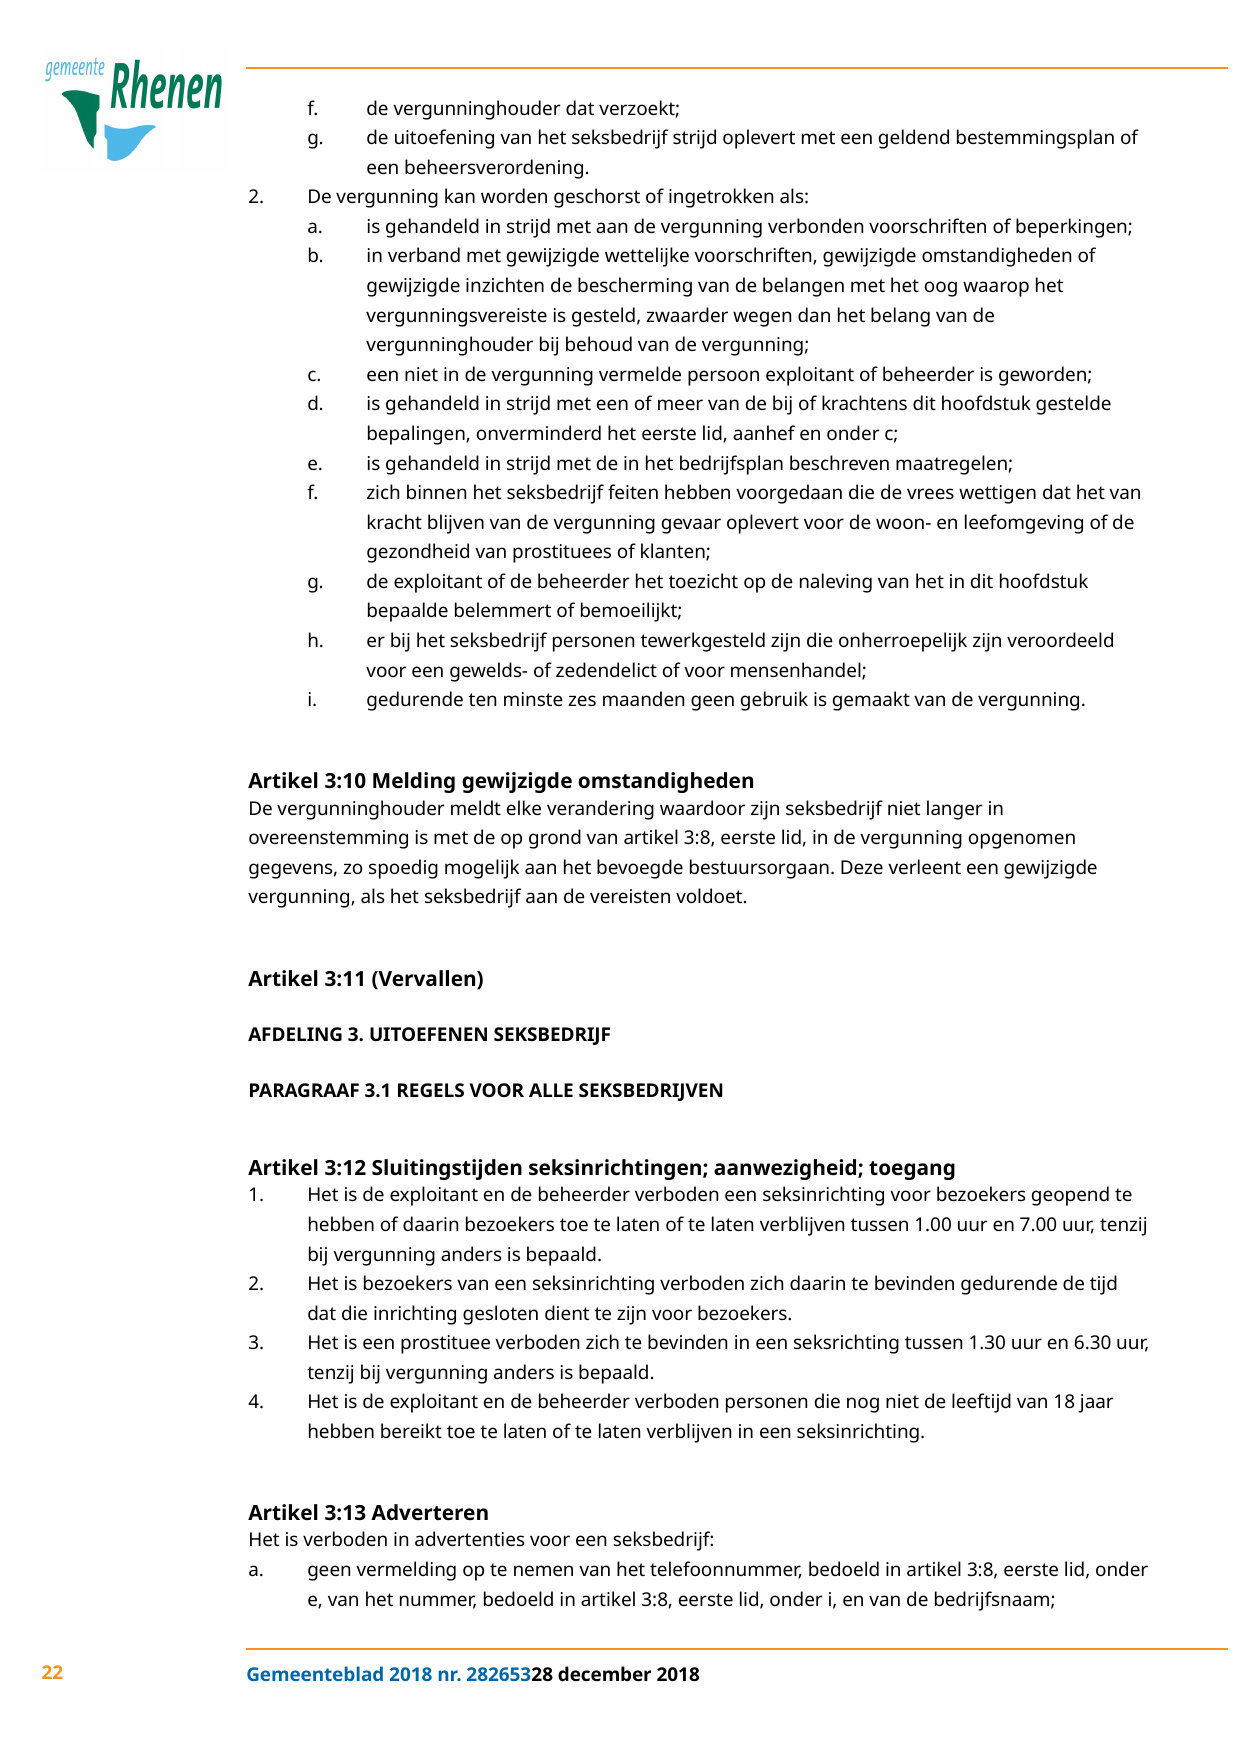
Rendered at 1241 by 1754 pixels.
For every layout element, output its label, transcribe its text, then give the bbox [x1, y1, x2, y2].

list de exploitant of de beheerder het toezicht op de naleving van het in dit hoofdstuk bepaalde belemmert of bemoeilijkt; [307, 568, 1152, 623]
picture [41, 47, 231, 172]
list is gehandeld in strijd met een of meer van de bij of krachtens dit hoofdstuk gestelde bepalingen, onverminderd het eerste lid, aanhef en onder c; [307, 391, 1152, 446]
list de vergunninghouder dat verzoekt; [307, 95, 1152, 121]
list Het is een prostituee verboden zich te bevinden in een seksrichting tussen 1.30 uur en 6.30 uur, tenzij bij vergunning anders is bepaald. [248, 1329, 1152, 1385]
text Artikel 3:10 Melding gewijzigde omstandigheden [248, 766, 1152, 795]
list Het is bezoekers van een seksinrichting verboden zich daarin te bevinden gedurende de tijd dat die inrichting gesloten dient te zijn voor bezoekers. [248, 1270, 1152, 1326]
list De vergunning kan worden geschorst of ingetrokken als: [248, 183, 1152, 209]
list zich binnen het seksbedrijf feiten hebben voorgedaan die de vrees wettigen dat het van kracht blijven van de vergunning gevaar oplevert voor de woon- en leefomgeving of de gezondheid van prostituees of klanten; [307, 479, 1152, 564]
text De vergunninghouder meldt elke verandering waardoor zijn seksbedrijf niet langer in overeenstemming is met de op grond van artikel 3:8, eerste lid, in de vergunning opgenomen gegevens, zo spoedig mogelijk aan het bevoegde bestuursorgaan. Deze verleent een gewijzigde vergunning, als het seksbedrijf aan de vereisten voldoet. [248, 795, 1152, 909]
list in verband met gewijzigde wettelijke voorschriften, gewijzigde omstandigheden of gewijzigde inzichten de bescherming van de belangen met het oog waarop het vergunningsvereiste is gesteld, zwaarder wegen dan het belang van de vergunninghouder bij behoud van de vergunning; [307, 243, 1152, 357]
list de uitoefening van het seksbedrijf strijd oplevert met een geldend bestemmingsplan of een beheersverordening. [307, 124, 1152, 180]
text Artikel 3:13 Adverteren [248, 1498, 1152, 1527]
list is gehandeld in strijd met aan de vergunning verbonden voorschriften of beperkingen; [307, 213, 1152, 239]
list gedurende ten minste zes maanden geen gebruik is gemaakt van de vergunning. [307, 686, 1152, 712]
text Artikel 3:11 (Vervallen) [248, 964, 1152, 992]
text Artikel 3:12 Sluitingstijden seksinrichtingen; aanwezigheid; toegang [248, 1153, 1152, 1182]
list is gehandeld in strijd met de in het bedrijfsplan beschreven maatregelen; [307, 450, 1152, 476]
list Het is de exploitant en de beheerder verboden personen die nog niet de leeftijd van 18 jaar hebben bereikt toe te laten of te laten verblijven in een seksinrichting. [248, 1389, 1152, 1444]
list geen vermelding op te nemen van het telefoonnummer, bedoeld in artikel 3:8, eerste lid, onder e, van het nummer, bedoeld in artikel 3:8, eerste lid, onder i, en van de bedrijfsnaam; [248, 1556, 1152, 1612]
text Het is verboden in advertenties voor een seksbedrijf: [248, 1527, 1152, 1552]
list er bij het seksbedrijf personen tewerkgesteld zijn die onherroepelijk zijn veroordeeld voor een gewelds- of zedendelict of voor mensenhandel; [307, 627, 1152, 683]
text PARAGRAAF 3.1 REGELS VOOR ALLE SEKSBEDRIJVEN [248, 1077, 1152, 1103]
text AFDELING 3. UITOEFENEN SEKSBEDRIJF [248, 1022, 1152, 1047]
list Het is de exploitant en de beheerder verboden een seksinrichting voor bezoekers geopend te hebben of daarin bezoekers toe te laten of te laten verblijven tussen 1.00 uur en 7.00 uur, tenzij bij vergunning anders is bepaald. [248, 1182, 1152, 1266]
list een niet in de vergunning vermelde persoon exploitant of beheerder is geworden; [307, 361, 1152, 387]
